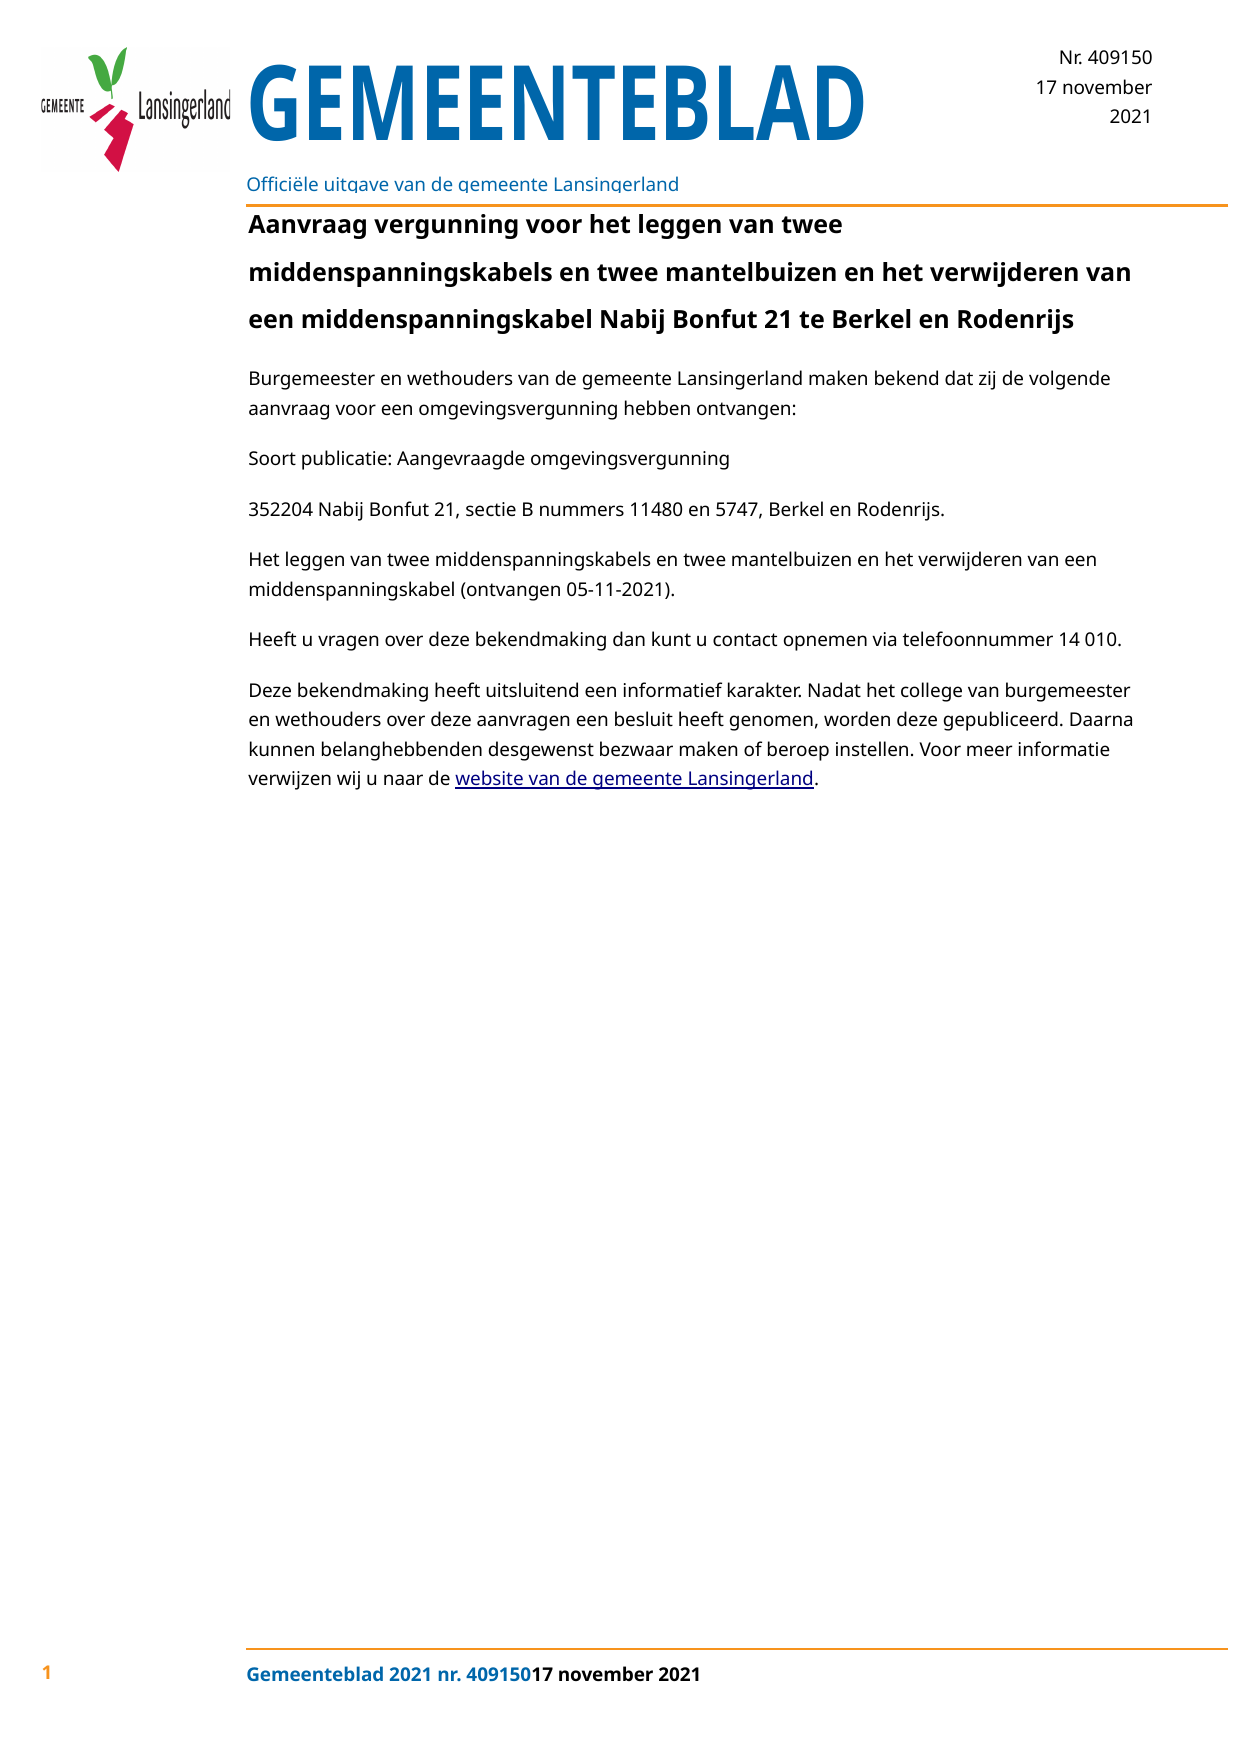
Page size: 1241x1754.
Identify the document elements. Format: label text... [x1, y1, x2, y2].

text Het leggen van twee middenspanningskabels en twee mantelbuizen en het verwijderen van een middenspanningskabel (ontvangen 05-11-2021). [248, 546, 1152, 602]
text Soort publicatie: Aangevraagde omgevingsvergunning [248, 446, 1152, 471]
picture [41, 47, 231, 172]
text Burgemeester en wethouders van de gemeente Lansingerland maken bekend dat zij de volgende aanvraag voor een omgevingsvergunning hebben ontvangen: [248, 366, 1152, 421]
text Aanvraag vergunning voor het leggen van twee middenspanningskabels en twee mantelbuizen en het verwijderen van een middenspanningskabel Nabij Bonfut 21 te Berkel en Rodenrijs [248, 207, 1152, 336]
text Heeft u vragen over deze bekendmaking dan kunt u contact opnemen via telefoonnummer 14 010. [248, 626, 1152, 652]
text Deze bekendmaking heeft uitsluitend een informatief karakter. Nadat het college van burgemeester en wethouders over deze aanvragen een besluit heeft genomen, worden deze gepubliceerd. Daarna kunnen belanghebbenden desgewenst bezwaar maken of beroep instellen. Voor meer informatie verwijzen wij u naar de website van de gemeente Lansingerland. [248, 677, 1152, 791]
text 352204 Nabij Bonfut 21, sectie B nummers 11480 en 5747, Berkel en Rodenrijs. [248, 496, 1152, 522]
